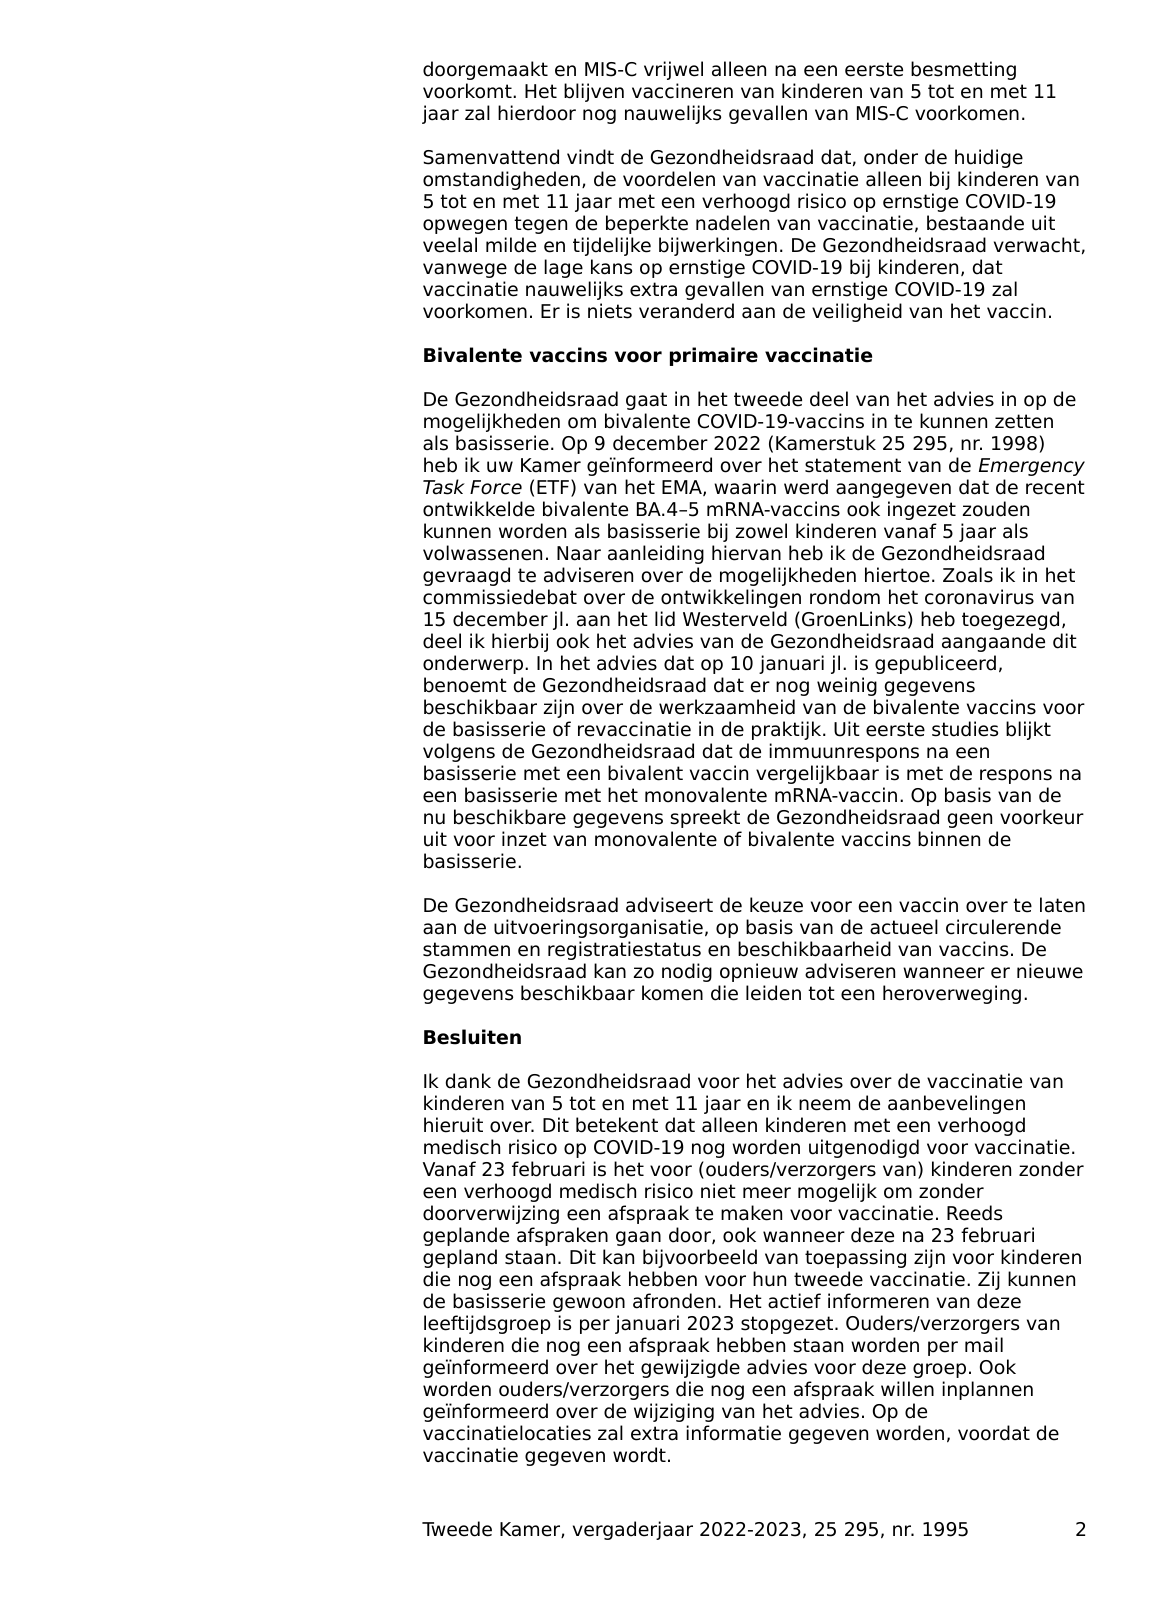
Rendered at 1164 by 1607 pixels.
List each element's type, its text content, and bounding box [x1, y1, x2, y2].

subtitle Bivalente vaccins voor primaire vaccinatie [422, 345, 1087, 367]
text doorgemaakt en MIS-C vrijwel alleen na een eerste besmetting voorkomt. Het blijven vaccineren van kinderen van 5 tot en met 11 jaar zal hierdoor nog nauwelijks gevallen van MIS-C voorkomen. [422, 59, 1087, 125]
text Ik dank de Gezondheidsraad voor het advies over de vaccinatie van kinderen van 5 tot en met 11 jaar en ik neem de aanbevelingen hieruit over. Dit betekent dat alleen kinderen met een verhoogd medisch risico op COVID-19 nog worden uitgenodigd voor vaccinatie. Vanaf 23 februari is het voor (ouders/verzorgers van) kinderen zonder een verhoogd medisch risico niet meer mogelijk om zonder doorverwijzing een afspraak te maken voor vaccinatie. Reeds geplande afspraken gaan door, ook wanneer deze na 23 februari gepland staan. Dit kan bijvoorbeeld van toepassing zijn voor kinderen die nog een afspraak hebben voor hun tweede vaccinatie. Zij kunnen de basisserie gewoon afronden. Het actief informeren van deze leeftijdsgroep is per januari 2023 stopgezet. Ouders/verzorgers van kinderen die nog een afspraak hebben staan worden per mail geïnformeerd over het gewijzigde advies voor deze groep. Ook worden ouders/verzorgers die nog een afspraak willen inplannen geïnformeerd over de wijziging van het advies. Op de vaccinatielocaties zal extra informatie gegeven worden, voordat de vaccinatie gegeven wordt. [422, 1071, 1087, 1467]
text De Gezondheidsraad gaat in het tweede deel van het advies in op de mogelijkheden om bivalente COVID-19-vaccins in te kunnen zetten als basisserie. Op 9 december 2022 (Kamerstuk 25 295, nr. 1998) heb ik uw Kamer geïnformeerd over het statement van de Emergency Task Force (ETF) van het EMA, waarin werd aangegeven dat de recent ontwikkelde bivalente BA.4–5 mRNA-vaccins ook ingezet zouden kunnen worden als basisserie bij zowel kinderen vanaf 5 jaar als volwassenen. Naar aanleiding hiervan heb ik de Gezondheidsraad gevraagd te adviseren over de mogelijkheden hiertoe. Zoals ik in het commissiedebat over de ontwikkelingen rondom het coronavirus van 15 december jl. aan het lid Westerveld (GroenLinks) heb toegezegd, deel ik hierbij ook het advies van de Gezondheidsraad aangaande dit onderwerp. In het advies dat op 10 januari jl. is gepubliceerd, benoemt de Gezondheidsraad dat er nog weinig gegevens beschikbaar zijn over de werkzaamheid van de bivalente vaccins voor de basisserie of revaccinatie in de praktijk. Uit eerste studies blijkt volgens de Gezondheidsraad dat de immuunrespons na een basisserie met een bivalent vaccin vergelijkbaar is met de respons na een basisserie met het monovalente mRNA-vaccin. Op basis van de nu beschikbare gegevens spreekt de Gezondheidsraad geen voorkeur uit voor inzet van monovalente of bivalente vaccins binnen de basisserie. [422, 389, 1087, 873]
subtitle Besluiten [422, 1027, 1087, 1049]
text Samenvattend vindt de Gezondheidsraad dat, onder de huidige omstandigheden, de voordelen van vaccinatie alleen bij kinderen van 5 tot en met 11 jaar met een verhoogd risico op ernstige COVID-19 opwegen tegen de beperkte nadelen van vaccinatie, bestaande uit veelal milde en tijdelijke bijwerkingen. De Gezondheidsraad verwacht, vanwege de lage kans op ernstige COVID-19 bij kinderen, dat vaccinatie nauwelijks extra gevallen van ernstige COVID-19 zal voorkomen. Er is niets veranderd aan de veiligheid van het vaccin. [422, 147, 1087, 323]
text De Gezondheidsraad adviseert de keuze voor een vaccin over te laten aan de uitvoeringsorganisatie, op basis van de actueel circulerende stammen en registratiestatus en beschikbaarheid van vaccins. De Gezondheidsraad kan zo nodig opnieuw adviseren wanneer er nieuwe gegevens beschikbaar komen die leiden tot een heroverweging. [422, 895, 1087, 1005]
